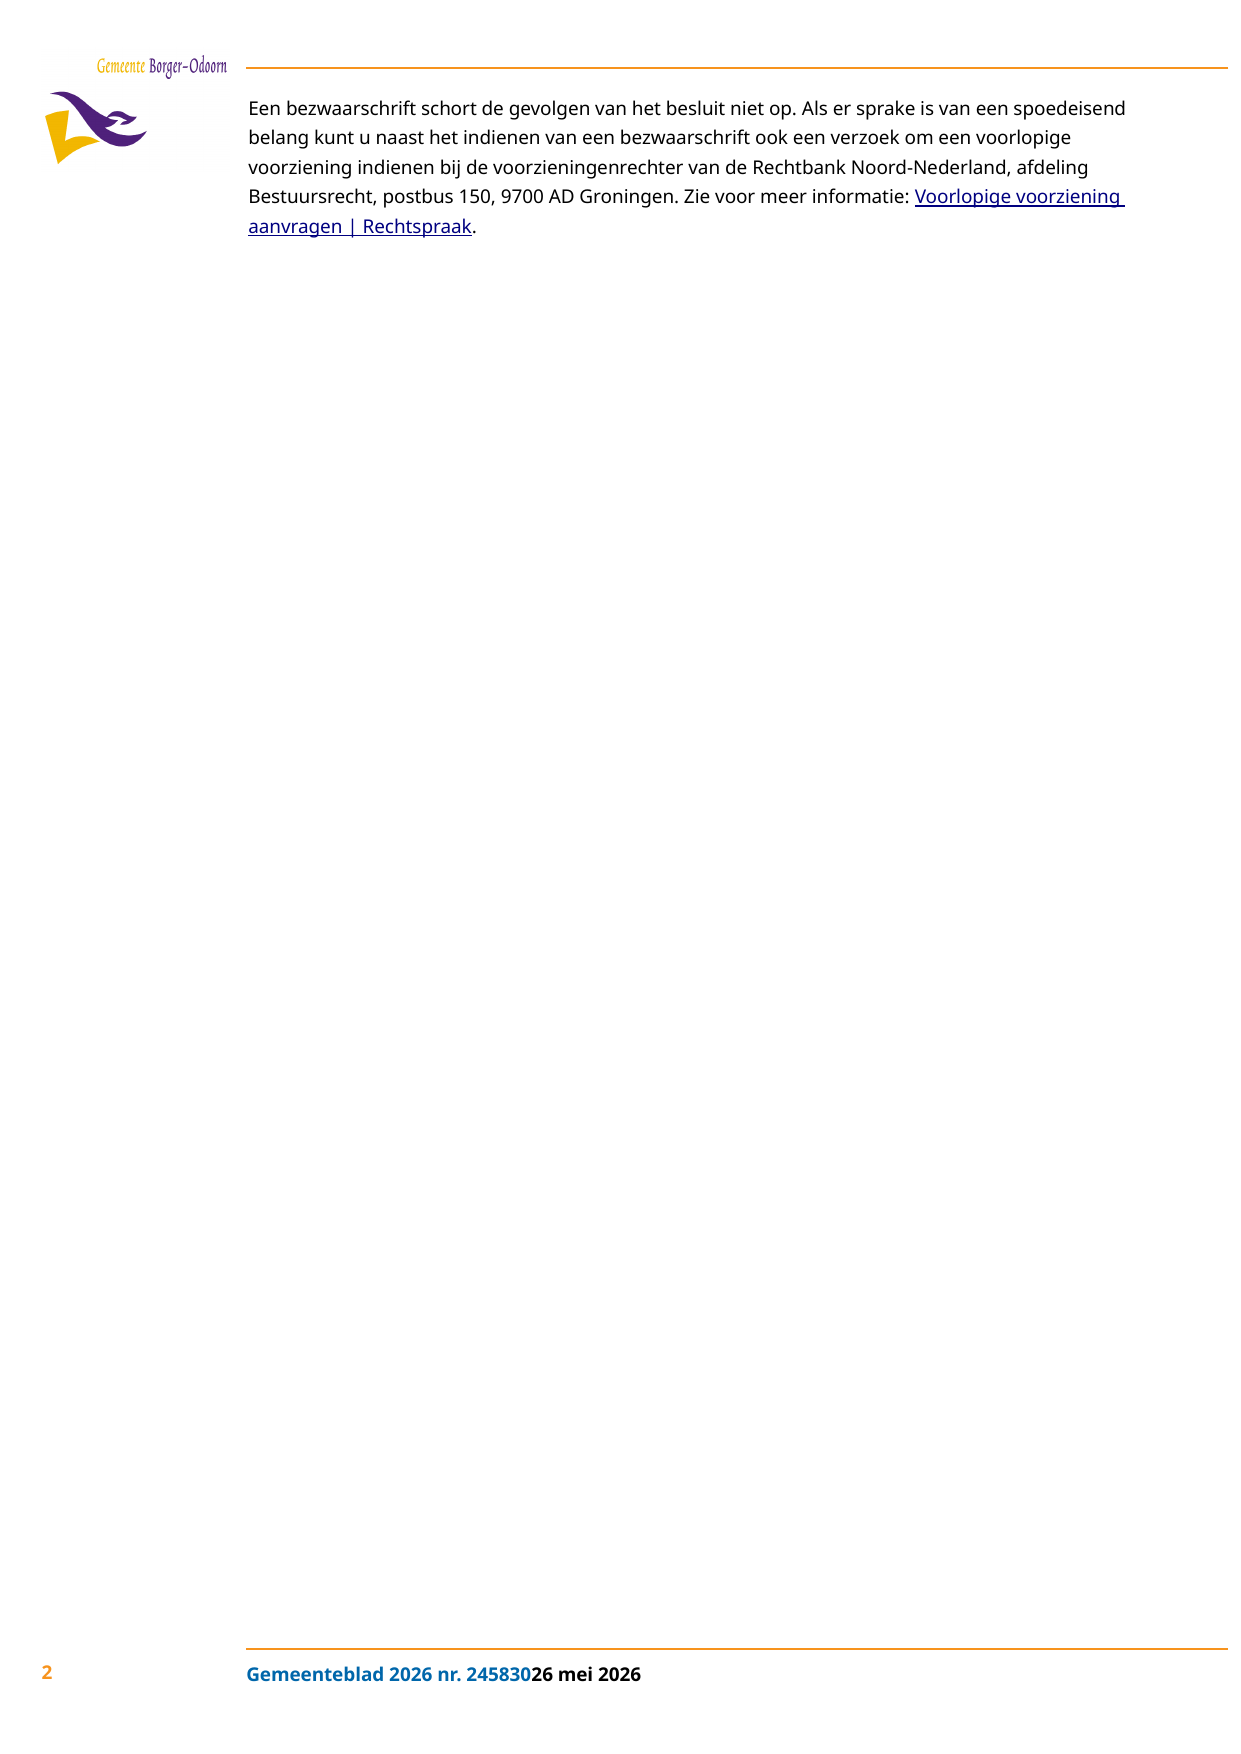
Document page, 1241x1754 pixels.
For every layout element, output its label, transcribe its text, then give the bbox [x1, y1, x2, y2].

text Een bezwaarschrift schort de gevolgen van het besluit niet op. Als er sprake is van een spoedeisend belang kunt u naast het indienen van een bezwaarschrift ook een verzoek om een voorlopige voorziening indienen bij de voorzieningenrechter van de Rechtbank Noord-Nederland, afdeling Bestuursrecht, postbus 150, 9700 AD Groningen. Zie voor meer informatie: Voorlopige voorziening aanvragen | Rechtspraak. [248, 95, 1152, 239]
picture [41, 47, 231, 172]
